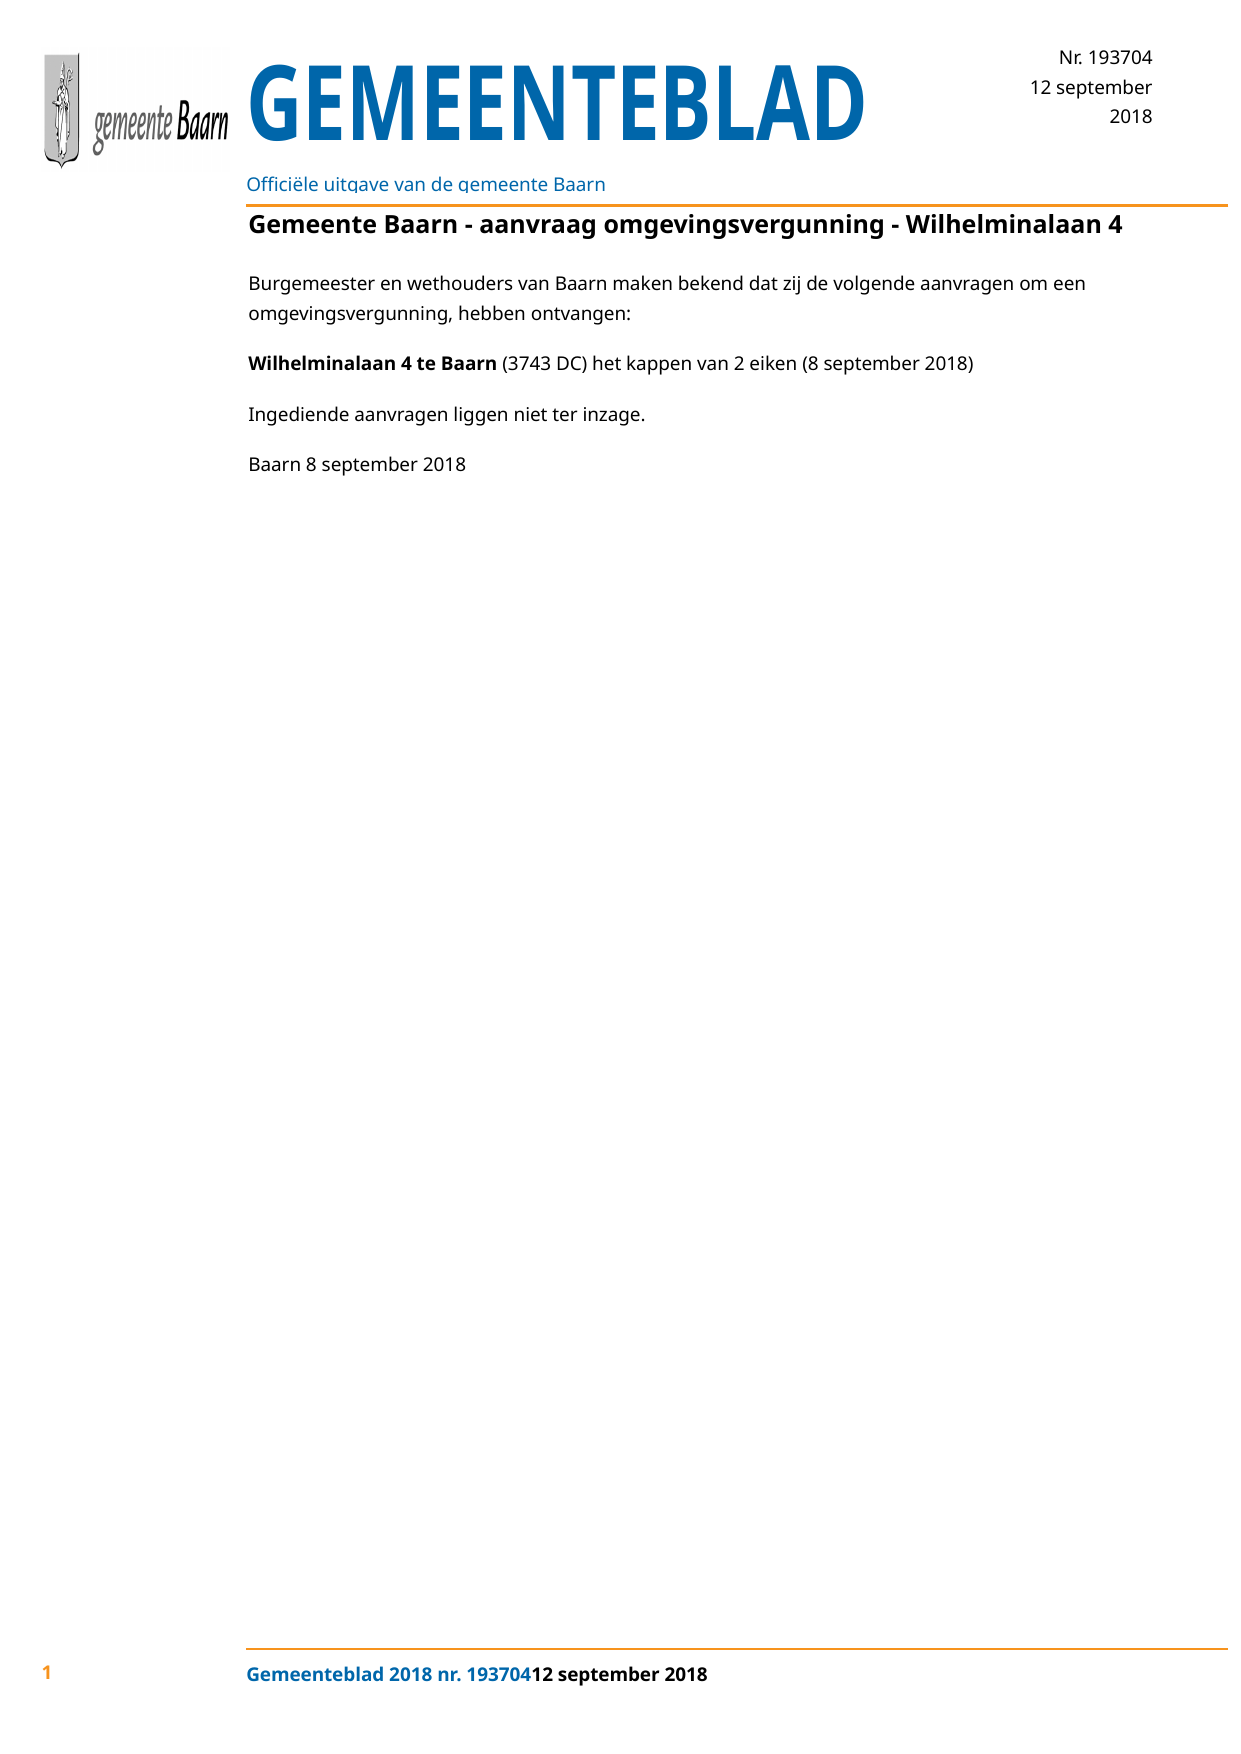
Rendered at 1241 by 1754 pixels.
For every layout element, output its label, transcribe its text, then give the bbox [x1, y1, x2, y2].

text Wilhelminalaan 4 te Baarn (3743 DC) het kappen van 2 eiken (8 september 2018) [248, 350, 1152, 376]
text Burgemeester en wethouders van Baarn maken bekend dat zij de volgende aanvragen om een omgevingsvergunning, hebben ontvangen: [248, 270, 1152, 326]
text Ingediende aanvragen liggen niet ter inzage. [248, 401, 1152, 426]
text Baarn 8 september 2018 [248, 451, 1152, 477]
picture [41, 47, 231, 172]
text Gemeente Baarn - aanvraag omgevingsvergunning - Wilhelminalaan 4 [248, 207, 1152, 241]
